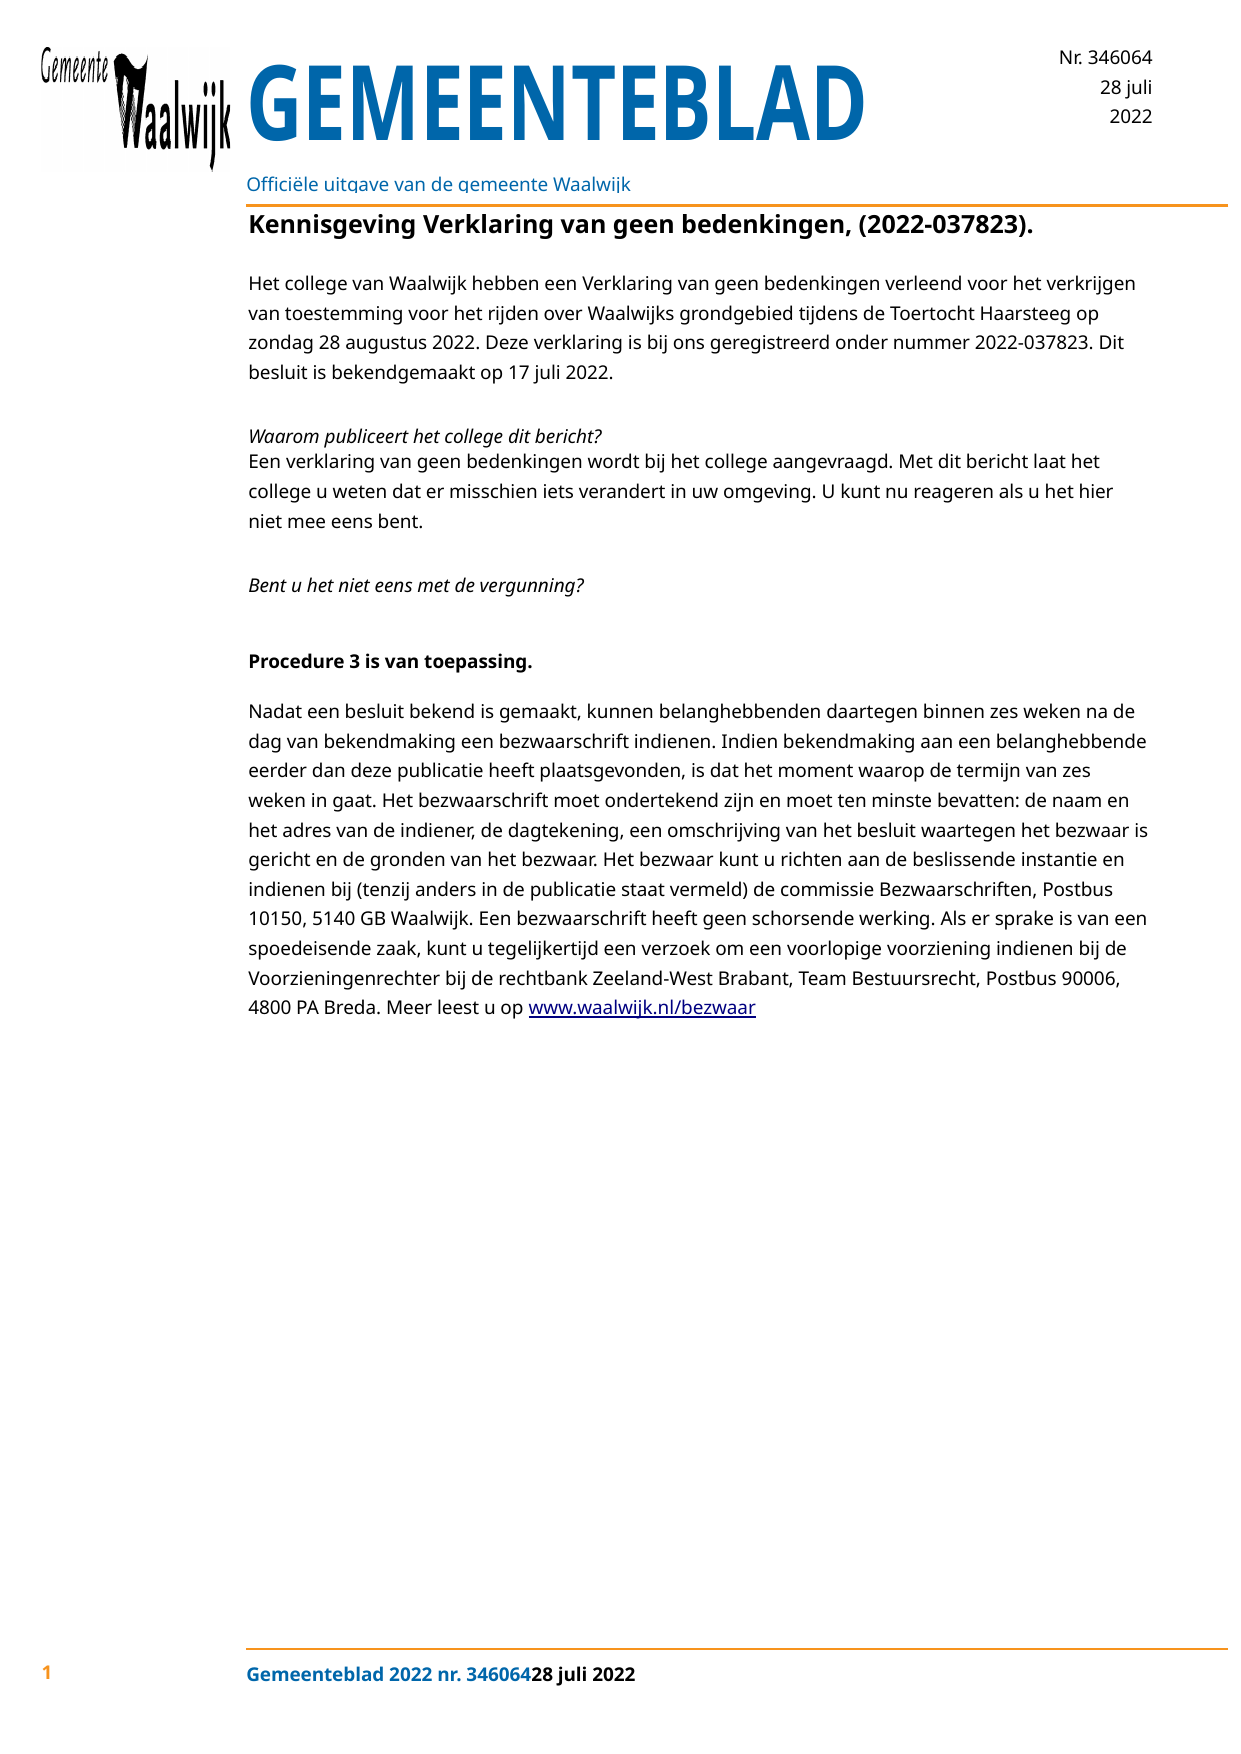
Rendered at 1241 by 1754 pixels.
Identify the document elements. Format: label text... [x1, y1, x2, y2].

text Een verklaring van geen bedenkingen wordt bij het college aangevraagd. Met dit bericht laat het college u weten dat er misschien iets verandert in uw omgeving. U kunt nu reageren als u het hier niet mee eens bent. [248, 449, 1152, 534]
text Procedure 3 is van toepassing. [248, 648, 1152, 674]
text Nadat een besluit bekend is gemaakt, kunnen belanghebbenden daartegen binnen zes weken na de dag van bekendmaking een bezwaarschrift indienen. Indien bekendmaking aan een belanghebbende eerder dan deze publicatie heeft plaatsgevonden, is dat het moment waarop de termijn van zes weken in gaat. Het bezwaarschrift moet ondertekend zijn en moet ten minste bevatten: de naam en het adres van de indiener, de dagtekening, een omschrijving van het besluit waartegen het bezwaar is gericht en de gronden van het bezwaar. Het bezwaar kunt u richten aan de beslissende instantie en indienen bij (tenzij anders in de publicatie staat vermeld) de commissie Bezwaarschriften, Postbus 10150, 5140 GB Waalwijk. Een bezwaarschrift heeft geen schorsende werking. Als er sprake is van een spoedeisende zaak, kunt u tegelijkertijd een verzoek om een voorlopige voorziening indienen bij de Voorzieningenrechter bij de rechtbank Zeeland-West Brabant, Team Bestuursrecht, Postbus 90006, 4800 PA Breda. Meer leest u op www.waalwijk.nl/bezwaar [248, 698, 1152, 1020]
text Bent u het niet eens met de vergunning? [248, 572, 1152, 598]
picture [41, 47, 231, 172]
text Kennisgeving Verklaring van geen bedenkingen, (2022-037823). [248, 207, 1152, 241]
text Het college van Waalwijk hebben een Verklaring van geen bedenkingen verleend voor het verkrijgen van toestemming voor het rijden over Waalwijks grondgebied tijdens de Toertocht Haarsteeg op zondag 28 augustus 2022. Deze verklaring is bij ons geregistreerd onder nummer 2022-037823. Dit besluit is bekendgemaakt op 17 juli 2022. [248, 270, 1152, 385]
text Waarom publiceert het college dit bericht? [248, 423, 1152, 449]
